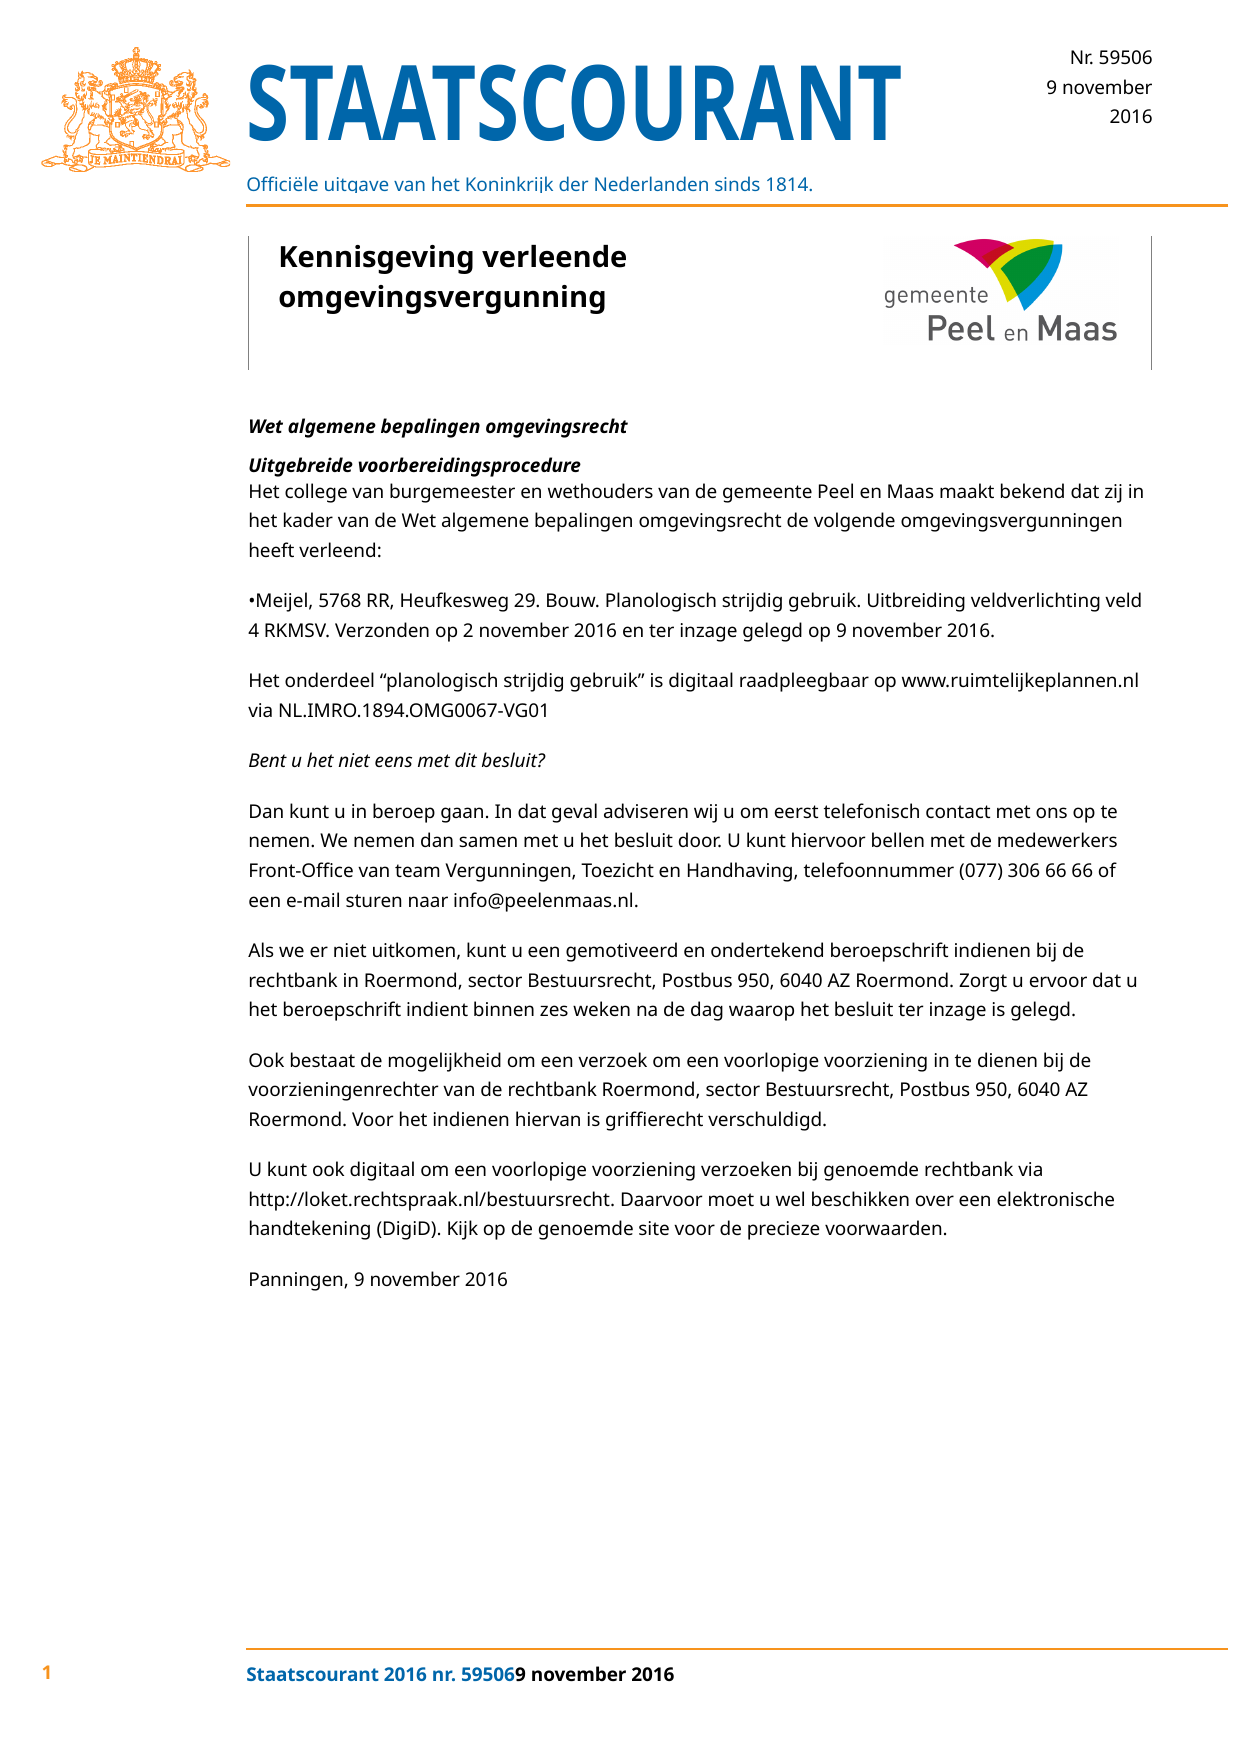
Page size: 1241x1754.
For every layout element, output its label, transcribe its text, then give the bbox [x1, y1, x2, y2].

text Het onderdeel “planologisch strijdig gebruik” is digitaal raadpleegbaar op www.ruimtelijkeplannen.nl via NL.IMRO.1894.OMG0067-VG01 [248, 668, 1152, 723]
text Als we er niet uitkomen, kunt u een gemotiveerd en ondertekend beroepschrift indienen bij de rechtbank in Roermond, sector Bestuursrecht, Postbus 950, 6040 AZ Roermond. Zorgt u ervoor dat u het beroepschrift indient binnen zes weken na de dag waarop het besluit ter inzage is gelegd. [248, 937, 1152, 1022]
text Uitgebreide voorbereidingsprocedure [248, 452, 1152, 478]
text •Meijel, 5768 RR, Heufkesweg 29. Bouw. Planologisch strijdig gebruik. Uitbreiding veldverlichting veld 4 RKMSV. Verzonden op 2 november 2016 en ter inzage gelegd op 9 november 2016. [248, 588, 1152, 643]
text Bent u het niet eens met dit besluit? [248, 748, 1152, 773]
text Wet algemene bepalingen omgevingsrecht [248, 413, 1152, 439]
text Dan kunt u in beroep gaan. In dat geval adviseren wij u om eerst telefonisch contact met ons op te nemen. We nemen dan samen met u het besluit door. U kunt hiervoor bellen met de medewerkers Front-Office van team Vergunningen, Toezicht en Handhaving, telefoonnummer (077) 306 66 66 of een e-mail sturen naar info@peelenmaas.nl. [248, 798, 1152, 912]
picture [41, 47, 231, 172]
text Panningen, 9 november 2016 [248, 1266, 1152, 1292]
table_header Kennisgeving verleende omgevingsvergunning [249, 236, 850, 370]
picture [882, 236, 1119, 345]
table_header [850, 236, 1151, 370]
text Ook bestaat de mogelijkheid om een verzoek om een voorlopige voorziening in te dienen bij de voorzieningenrechter van de rechtbank Roermond, sector Bestuursrecht, Postbus 950, 6040 AZ Roermond. Voor het indienen hiervan is griffierecht verschuldigd. [248, 1047, 1152, 1132]
text U kunt ook digitaal om een voorlopige voorziening verzoeken bij genoemde rechtbank via http://loket.rechtspraak.nl/bestuursrecht. Daarvoor moet u wel beschikken over een elektronische handtekening (DigiD). Kijk op de genoemde site voor de precieze voorwaarden. [248, 1156, 1152, 1241]
text Het college van burgemeester en wethouders van de gemeente Peel en Maas maakt bekend dat zij in het kader van de Wet algemene bepalingen omgevingsrecht de volgende omgevingsvergunningen heeft verleend: [248, 478, 1152, 563]
